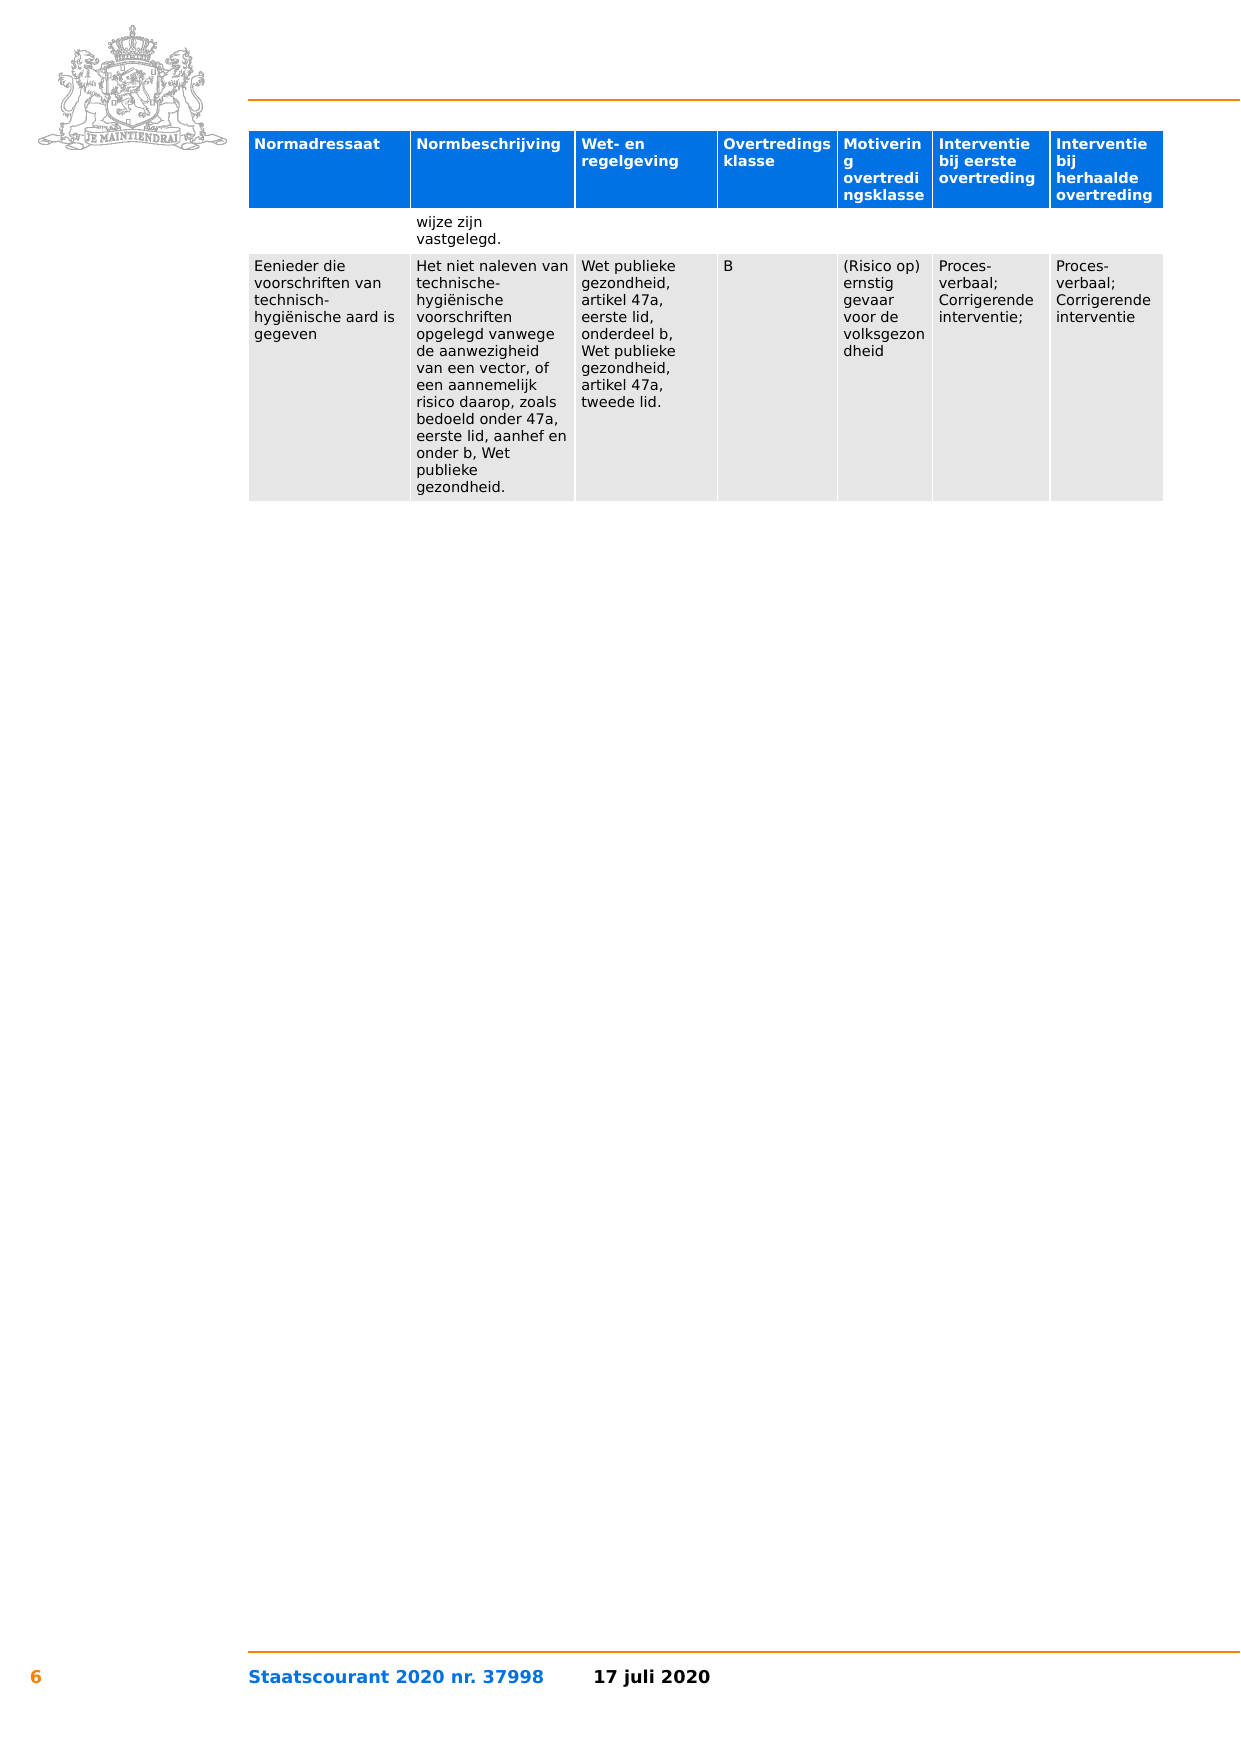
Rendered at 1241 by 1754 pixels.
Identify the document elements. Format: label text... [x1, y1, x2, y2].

table_header Interventie bij eerste overtreding [933, 131, 1049, 208]
table_cell [718, 209, 837, 253]
table_cell Proces-verbaal; Corrigerende interventie [1051, 254, 1163, 501]
table_cell Eenieder die voorschriften van technisch-hygiënische aard is gegeven [249, 254, 410, 501]
table_cell [933, 209, 1049, 253]
picture [38, 25, 227, 150]
table_cell Het niet naleven van technische-hygiënische voorschriften opgelegd vanwege de aanwezigheid van een vector, of een aannemelijk risico daarop, zoals bedoeld onder 47a, eerste lid, aanhef en onder b, Wet publieke gezondheid. [411, 254, 574, 501]
table_header Interventie bij herhaalde overtreding [1051, 131, 1163, 208]
table_header Normbeschrijving [411, 131, 574, 208]
table_cell B [718, 254, 837, 501]
table_header Wet- en regelgeving [576, 131, 717, 208]
table_cell [838, 209, 932, 253]
table_cell (Risico op) ernstig gevaar voor de volksgezondheid [838, 254, 932, 501]
table_cell [249, 209, 410, 253]
table_header Overtredingsklasse [718, 131, 837, 208]
table_cell [1051, 209, 1163, 253]
table_header Motivering overtredingsklasse [838, 131, 932, 208]
table_cell Wet publieke gezondheid, artikel 47a, eerste lid, onderdeel b, Wet publieke gezondheid, artikel 47a, tweede lid. [576, 254, 717, 501]
table_cell Proces-verbaal; Corrigerende interventie; [933, 254, 1049, 501]
table_cell wijze zijn vastgelegd. [411, 209, 574, 253]
table_header Normadressaat [249, 131, 410, 208]
table_cell [576, 209, 717, 253]
